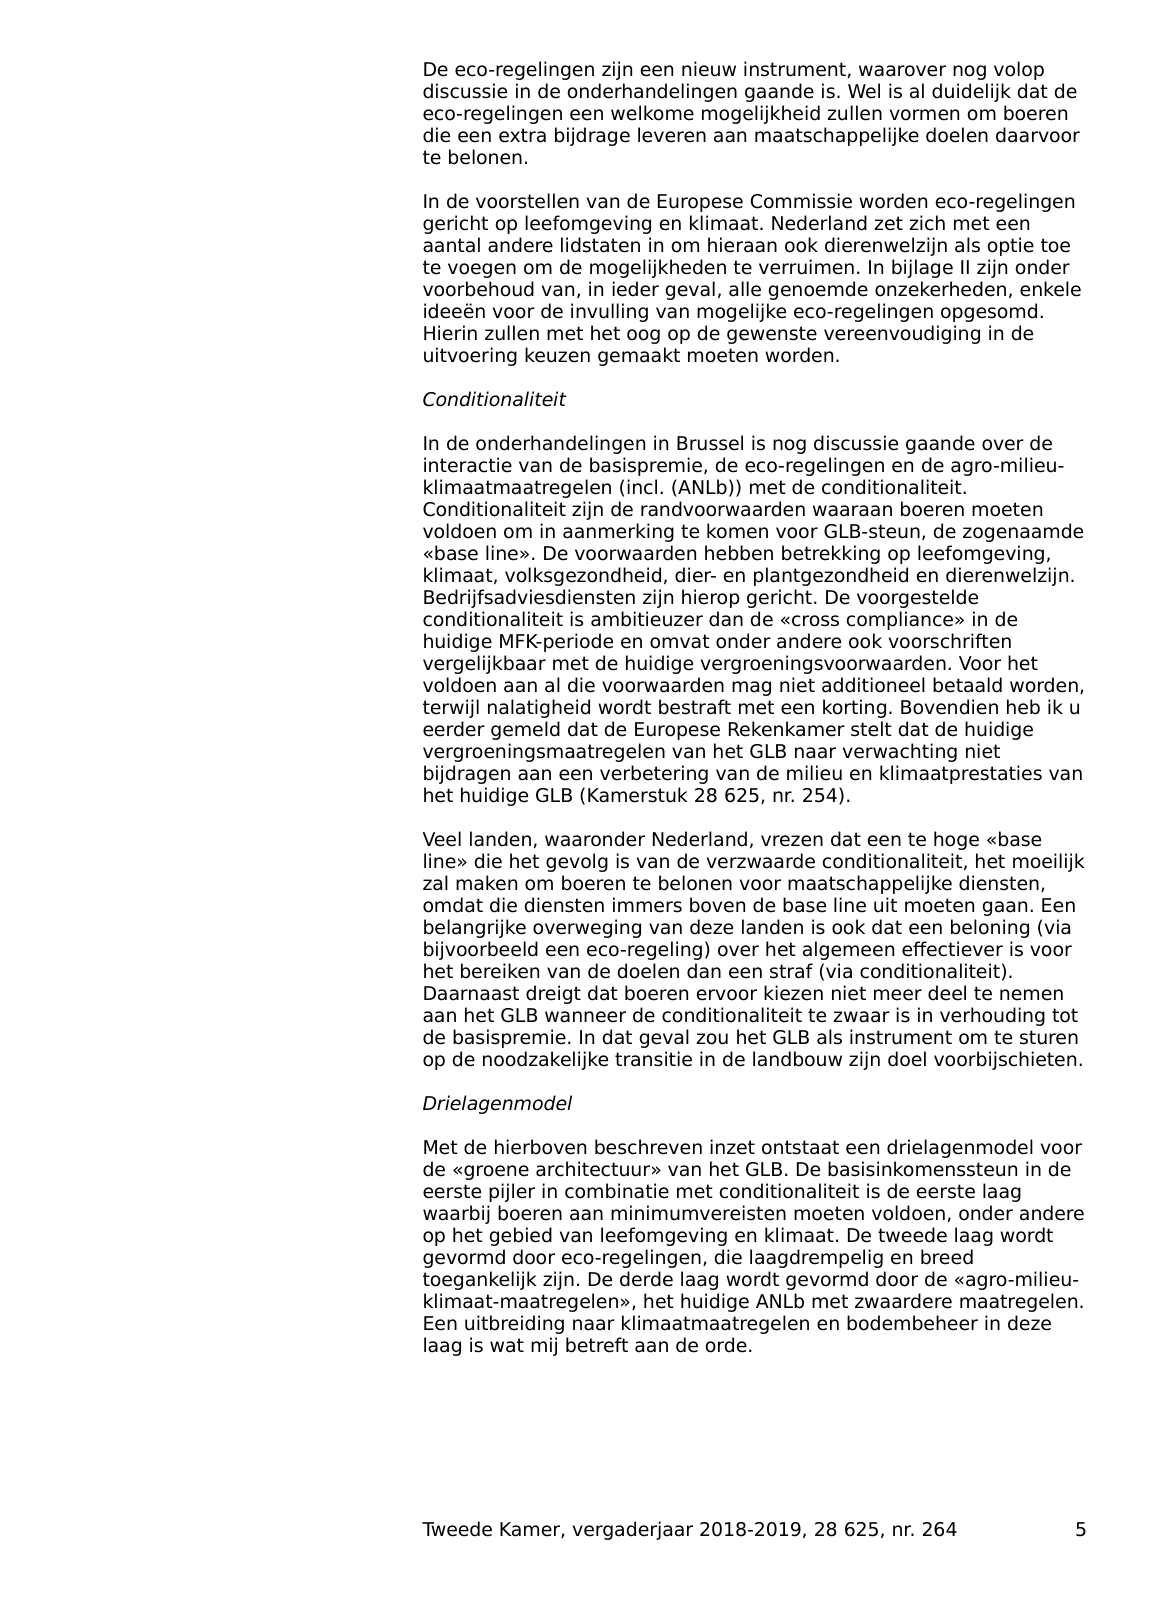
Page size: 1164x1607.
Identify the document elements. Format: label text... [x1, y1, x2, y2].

text De eco-regelingen zijn een nieuw instrument, waarover nog volop discussie in de onderhandelingen gaande is. Wel is al duidelijk dat de eco-regelingen een welkome mogelijkheid zullen vormen om boeren die een extra bijdrage leveren aan maatschappelijke doelen daarvoor te belonen. [422, 59, 1087, 169]
text Veel landen, waaronder Nederland, vrezen dat een te hoge «base line» die het gevolg is van de verzwaarde conditionaliteit, het moeilijk zal maken om boeren te belonen voor maatschappelijke diensten, omdat die diensten immers boven de base line uit moeten gaan. Een belangrijke overweging van deze landen is ook dat een beloning (via bijvoorbeeld een eco-regeling) over het algemeen effectiever is voor het bereiken van de doelen dan een straf (via conditionaliteit). Daarnaast dreigt dat boeren ervoor kiezen niet meer deel te nemen aan het GLB wanneer de conditionaliteit te zwaar is in verhouding tot de basispremie. In dat geval zou het GLB als instrument om te sturen op de noodzakelijke transitie in de landbouw zijn doel voorbijschieten. [422, 829, 1087, 1071]
text In de voorstellen van de Europese Commissie worden eco-regelingen gericht op leefomgeving en klimaat. Nederland zet zich met een aantal andere lidstaten in om hieraan ook dierenwelzijn als optie toe te voegen om de mogelijkheden te verruimen. In bijlage II zijn onder voorbehoud van, in ieder geval, alle genoemde onzekerheden, enkele ideeën voor de invulling van mogelijke eco-regelingen opgesomd. Hierin zullen met het oog op de gewenste vereenvoudiging in de uitvoering keuzen gemaakt moeten worden. [422, 191, 1087, 367]
text Met de hierboven beschreven inzet ontstaat een drielagenmodel voor de «groene architectuur» van het GLB. De basisinkomenssteun in de eerste pijler in combinatie met conditionaliteit is de eerste laag waarbij boeren aan minimumvereisten moeten voldoen, onder andere op het gebied van leefomgeving en klimaat. De tweede laag wordt gevormd door eco-regelingen, die laagdrempelig en breed toegankelijk zijn. De derde laag wordt gevormd door de «agro-milieu-klimaat-maatregelen», het huidige ANLb met zwaardere maatregelen. Een uitbreiding naar klimaatmaatregelen en bodembeheer in deze laag is wat mij betreft aan de orde. [422, 1137, 1087, 1357]
subtitle Drielagenmodel [422, 1093, 1087, 1115]
subtitle Conditionaliteit [422, 389, 1087, 411]
text In de onderhandelingen in Brussel is nog discussie gaande over de interactie van de basispremie, de eco-regelingen en de agro-milieu-klimaatmaatregelen (incl. (ANLb)) met de conditionaliteit. Conditionaliteit zijn de randvoorwaarden waaraan boeren moeten voldoen om in aanmerking te komen voor GLB-steun, de zogenaamde «base line». De voorwaarden hebben betrekking op leefomgeving, klimaat, volksgezondheid, dier- en plantgezondheid en dierenwelzijn. Bedrijfsadviesdiensten zijn hierop gericht. De voorgestelde conditionaliteit is ambitieuzer dan de «cross compliance» in de huidige MFK-periode en omvat onder andere ook voorschriften vergelijkbaar met de huidige vergroeningsvoorwaarden. Voor het voldoen aan al die voorwaarden mag niet additioneel betaald worden, terwijl nalatigheid wordt bestraft met een korting. Bovendien heb ik u eerder gemeld dat de Europese Rekenkamer stelt dat de huidige vergroeningsmaatregelen van het GLB naar verwachting niet bijdragen aan een verbetering van de milieu en klimaatprestaties van het huidige GLB (Kamerstuk 28 625, nr. 254). [422, 433, 1087, 807]
